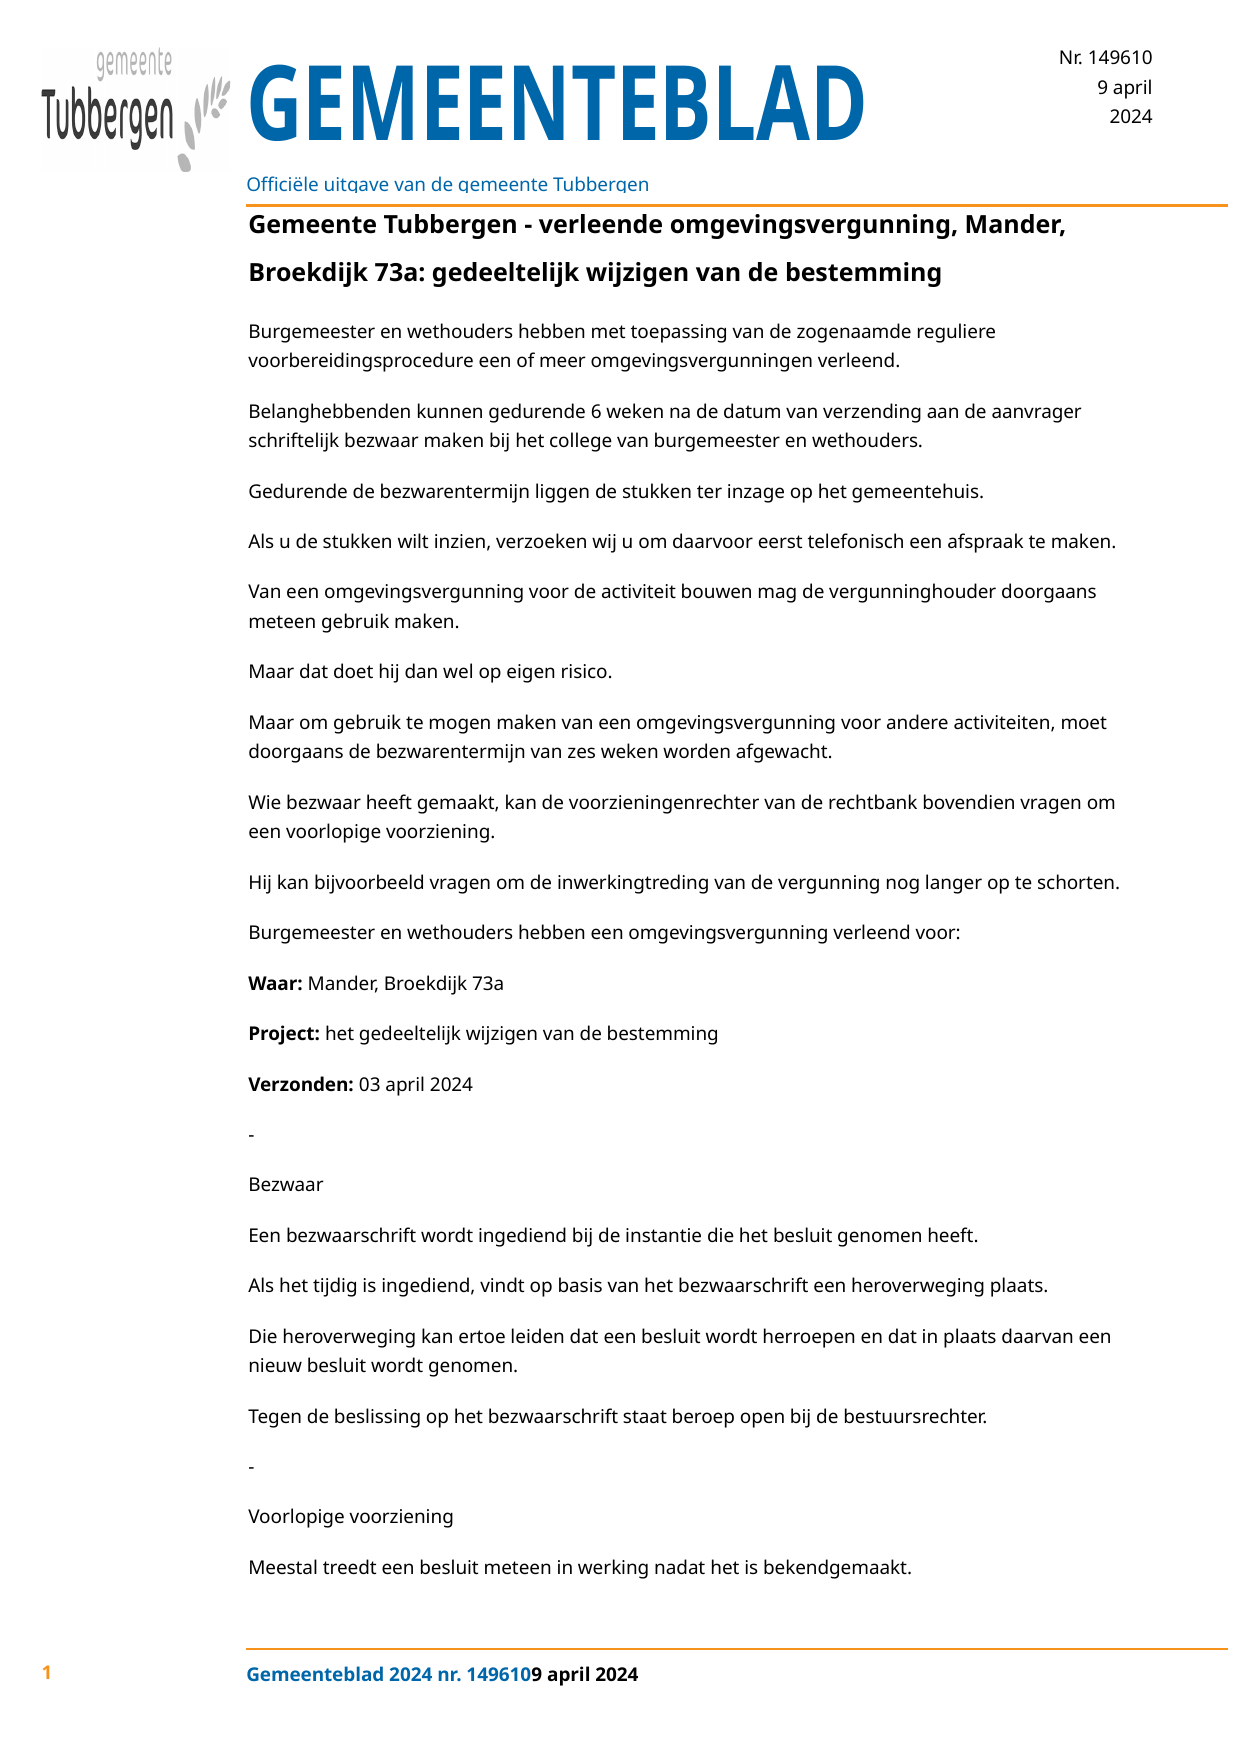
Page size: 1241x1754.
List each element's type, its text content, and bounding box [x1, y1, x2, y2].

text Als het tijdig is ingediend, vindt op basis van het bezwaarschrift een heroverweging plaats. [248, 1272, 1152, 1298]
text Een bezwaarschrift wordt ingediend bij de instantie die het besluit genomen heeft. [248, 1222, 1152, 1248]
text Als u de stukken wilt inzien, verzoeken wij u om daarvoor eerst telefonisch een afspraak te maken. [248, 528, 1152, 554]
text Gemeente Tubbergen - verleende omgevingsvergunning, Mander, Broekdijk 73a: gedeeltelijk wijzigen van de bestemming [248, 207, 1152, 288]
text Waar: Mander, Broekdijk 73a [248, 970, 1152, 996]
text Burgemeester en wethouders hebben een omgevingsvergunning verleend voor: [248, 919, 1152, 945]
text - [248, 1453, 1152, 1479]
text Tegen de beslissing op het bezwaarschrift staat beroep open bij de bestuursrechter. [248, 1403, 1152, 1429]
text Maar om gebruik te mogen maken van een omgevingsvergunning voor andere activiteiten, moet doorgaans de bezwarentermijn van zes weken worden afgewacht. [248, 709, 1152, 764]
text Belanghebbenden kunnen gedurende 6 weken na de datum van verzending aan de aanvrager schriftelijk bezwaar maken bij het college van burgemeester en wethouders. [248, 398, 1152, 453]
text Die heroverweging kan ertoe leiden dat een besluit wordt herroepen en dat in plaats daarvan een nieuw besluit wordt genomen. [248, 1323, 1152, 1378]
text - [248, 1121, 1152, 1147]
text Van een omgevingsvergunning voor de activiteit bouwen mag de vergunninghouder doorgaans meteen gebruik maken. [248, 579, 1152, 634]
text Voorlopige voorziening [248, 1504, 1152, 1529]
text Verzonden: 03 april 2024 [248, 1071, 1152, 1097]
text Gedurende de bezwarentermijn liggen de stukken ter inzage op het gemeentehuis. [248, 478, 1152, 504]
text Project: het gedeeltelijk wijzigen van de bestemming [248, 1020, 1152, 1046]
picture [41, 47, 231, 172]
text Maar dat doet hij dan wel op eigen risico. [248, 659, 1152, 684]
text Bezwaar [248, 1172, 1152, 1197]
text Hij kan bijvoorbeeld vragen om de inwerkingtreding van de vergunning nog langer op te schorten. [248, 869, 1152, 895]
text Wie bezwaar heeft gemaakt, kan de voorzieningenrechter van de rechtbank bovendien vragen om een voorlopige voorziening. [248, 789, 1152, 844]
text Burgemeester en wethouders hebben met toepassing van de zogenaamde reguliere voorbereidingsprocedure een of meer omgevingsvergunningen verleend. [248, 318, 1152, 373]
text Meestal treedt een besluit meteen in werking nadat het is bekendgemaakt. [248, 1554, 1152, 1580]
